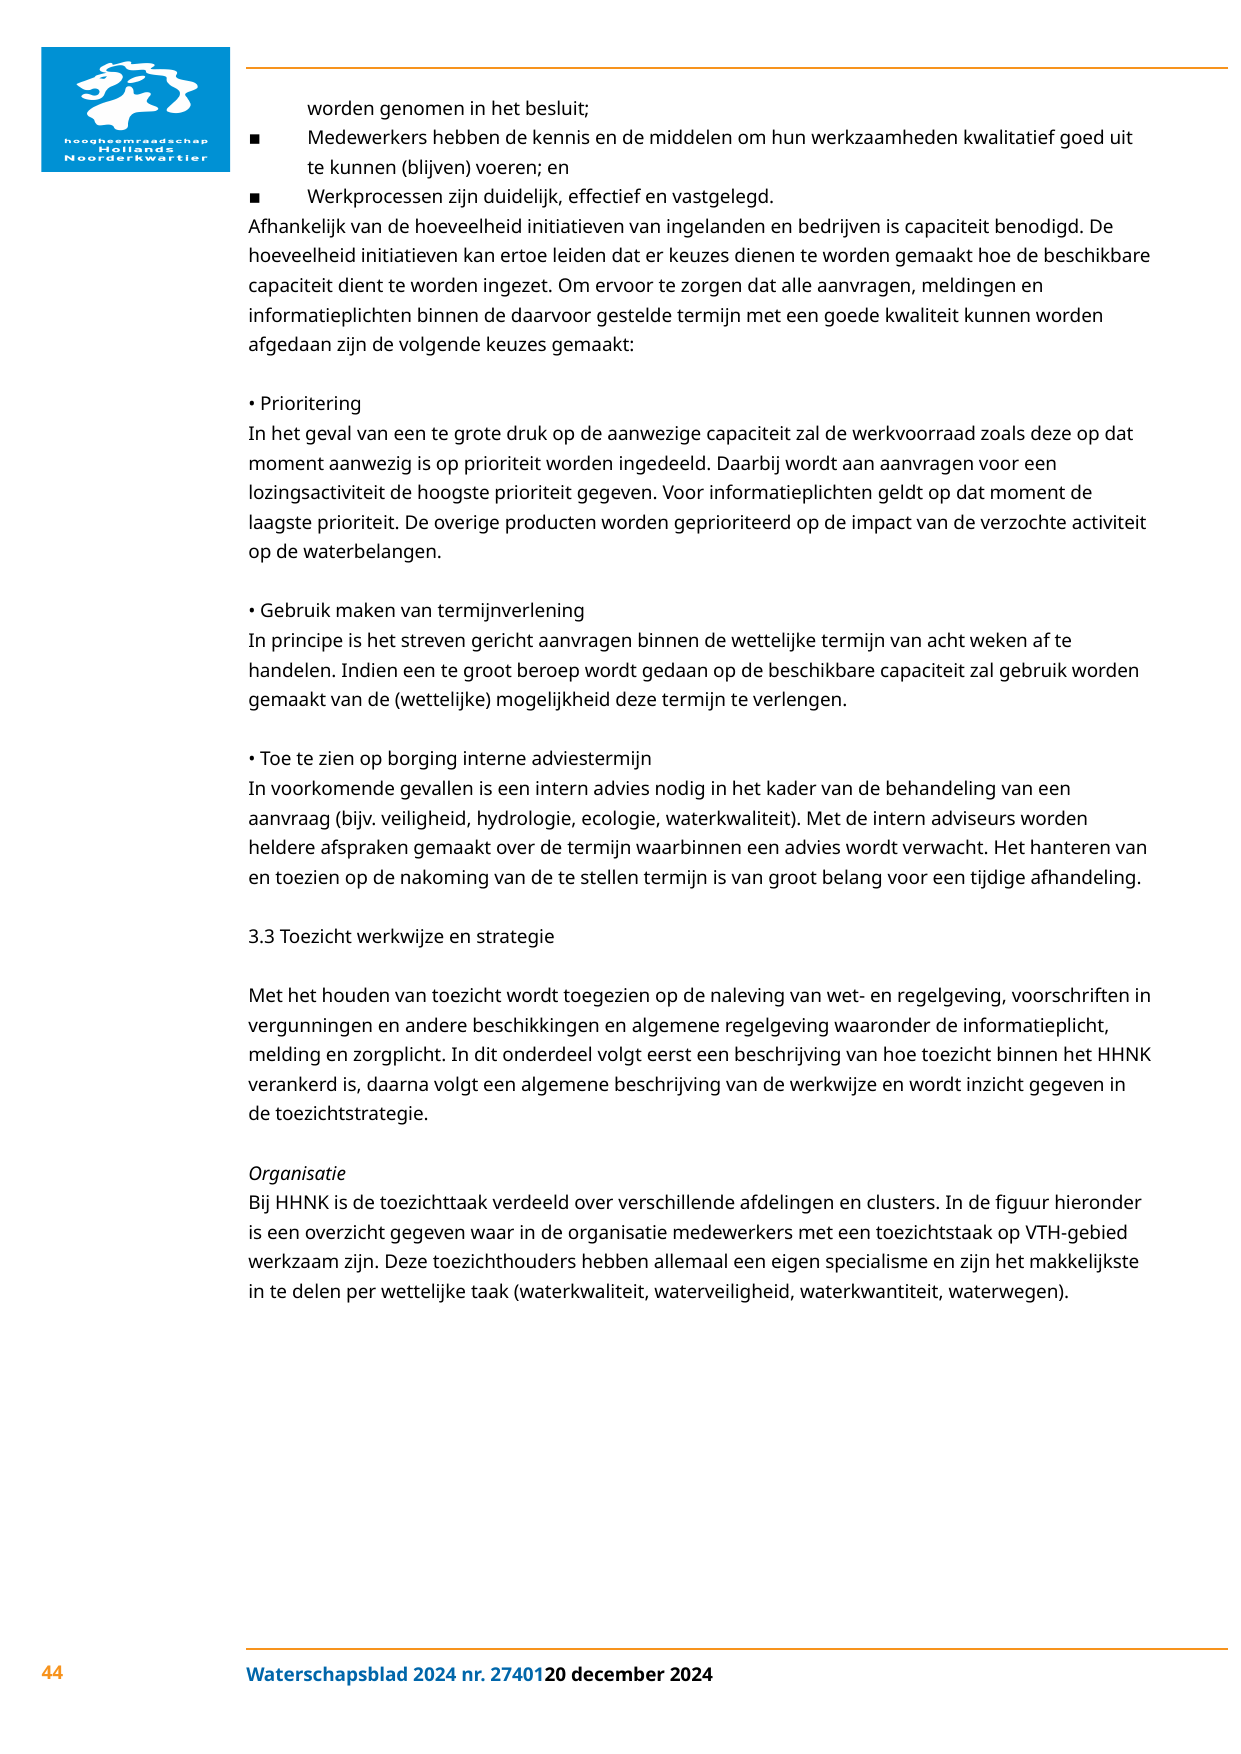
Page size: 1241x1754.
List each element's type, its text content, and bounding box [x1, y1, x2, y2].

picture [118, 62, 197, 112]
text Bij HHNK is de toezichttaak verdeeld over verschillende afdelingen en clusters. In de figuur hieronder is een overzicht gegeven waar in de organisatie medewerkers met een toezichtstaak op VTH-gebied werkzaam zijn. Deze toezichthouders hebben allemaal een eigen specialisme en zijn het makkelijkste in te delen per wettelijke taak (waterkwaliteit, waterveiligheid, waterkwantiteit, waterwegen). [248, 1189, 1152, 1304]
text • Toe te zien op borging interne adviestermijn [248, 746, 1152, 771]
text In voorkomende gevallen is een intern advies nodig in het kader van de behandeling van een aanvraag (bijv. veiligheid, hydrologie, ecologie, waterkwaliteit). Met de intern adviseurs worden heldere afspraken gemaakt over de termijn waarbinnen een advies wordt verwacht. Het hanteren van en toezien op de nakoming van de te stellen termijn is van groot belang voor een tijdige afhandeling. [248, 775, 1152, 890]
picture [129, 76, 144, 82]
list Werkprocessen zijn duidelijk, effectief en vastgelegd. [248, 183, 1152, 209]
picture [88, 87, 157, 130]
text 3.3 Toezicht werkwijze en strategie [248, 923, 1152, 949]
text • Prioritering [248, 391, 1152, 416]
picture [78, 64, 122, 99]
text In principe is het streven gericht aanvragen binnen de wettelijke termijn van acht weken af te handelen. Indien een te groot beroep wordt gedaan op de beschikbare capaciteit zal gebruik worden gemaakt van de (wettelijke) mogelijkheid deze termijn te verlengen. [248, 627, 1152, 712]
text In het geval van een te grote druk op de aanwezige capaciteit zal de werkvoorraad zoals deze op dat moment aanwezig is op prioriteit worden ingedeeld. Daarbij wordt aan aanvragen voor een lozingsactiviteit de hoogste prioriteit gegeven. Voor informatieplichten geldt op dat moment de laagste prioriteit. De overige producten worden geprioriteerd op de impact van de verzochte activiteit op de waterbelangen. [248, 420, 1152, 564]
text Met het houden van toezicht wordt toegezien op de naleving van wet- en regelgeving, voorschriften in vergunningen en andere beschikkingen en algemene regelgeving waaronder de informatieplicht, melding en zorgplicht. In dit onderdeel volgt eerst een beschrijving van hoe toezicht binnen het HHNK verankerd is, daarna volgt een algemene beschrijving van de werkwijze en wordt inzicht gegeven in de toezichtstrategie. [248, 982, 1152, 1126]
list Medewerkers hebben de kennis en de middelen om hun werkzaamheden kwalitatief goed uit te kunnen (blijven) voeren; en [248, 124, 1152, 180]
text Organisatie [248, 1160, 1152, 1186]
text Afhankelijk van de hoeveelheid initiatieven van ingelanden en bedrijven is capaciteit benodigd. De hoeveelheid initiatieven kan ertoe leiden dat er keuzes dienen te worden gemaakt hoe de beschikbare capaciteit dient te worden ingezet. Om ervoor te zorgen dat alle aanvragen, meldingen en informatieplichten binnen de daarvoor gestelde termijn met een goede kwaliteit kunnen worden afgedaan zijn de volgende keuzes gemaakt: [248, 213, 1152, 357]
list worden genomen in het besluit; [248, 95, 1152, 121]
text • Gebruik maken van termijnverlening [248, 598, 1152, 623]
